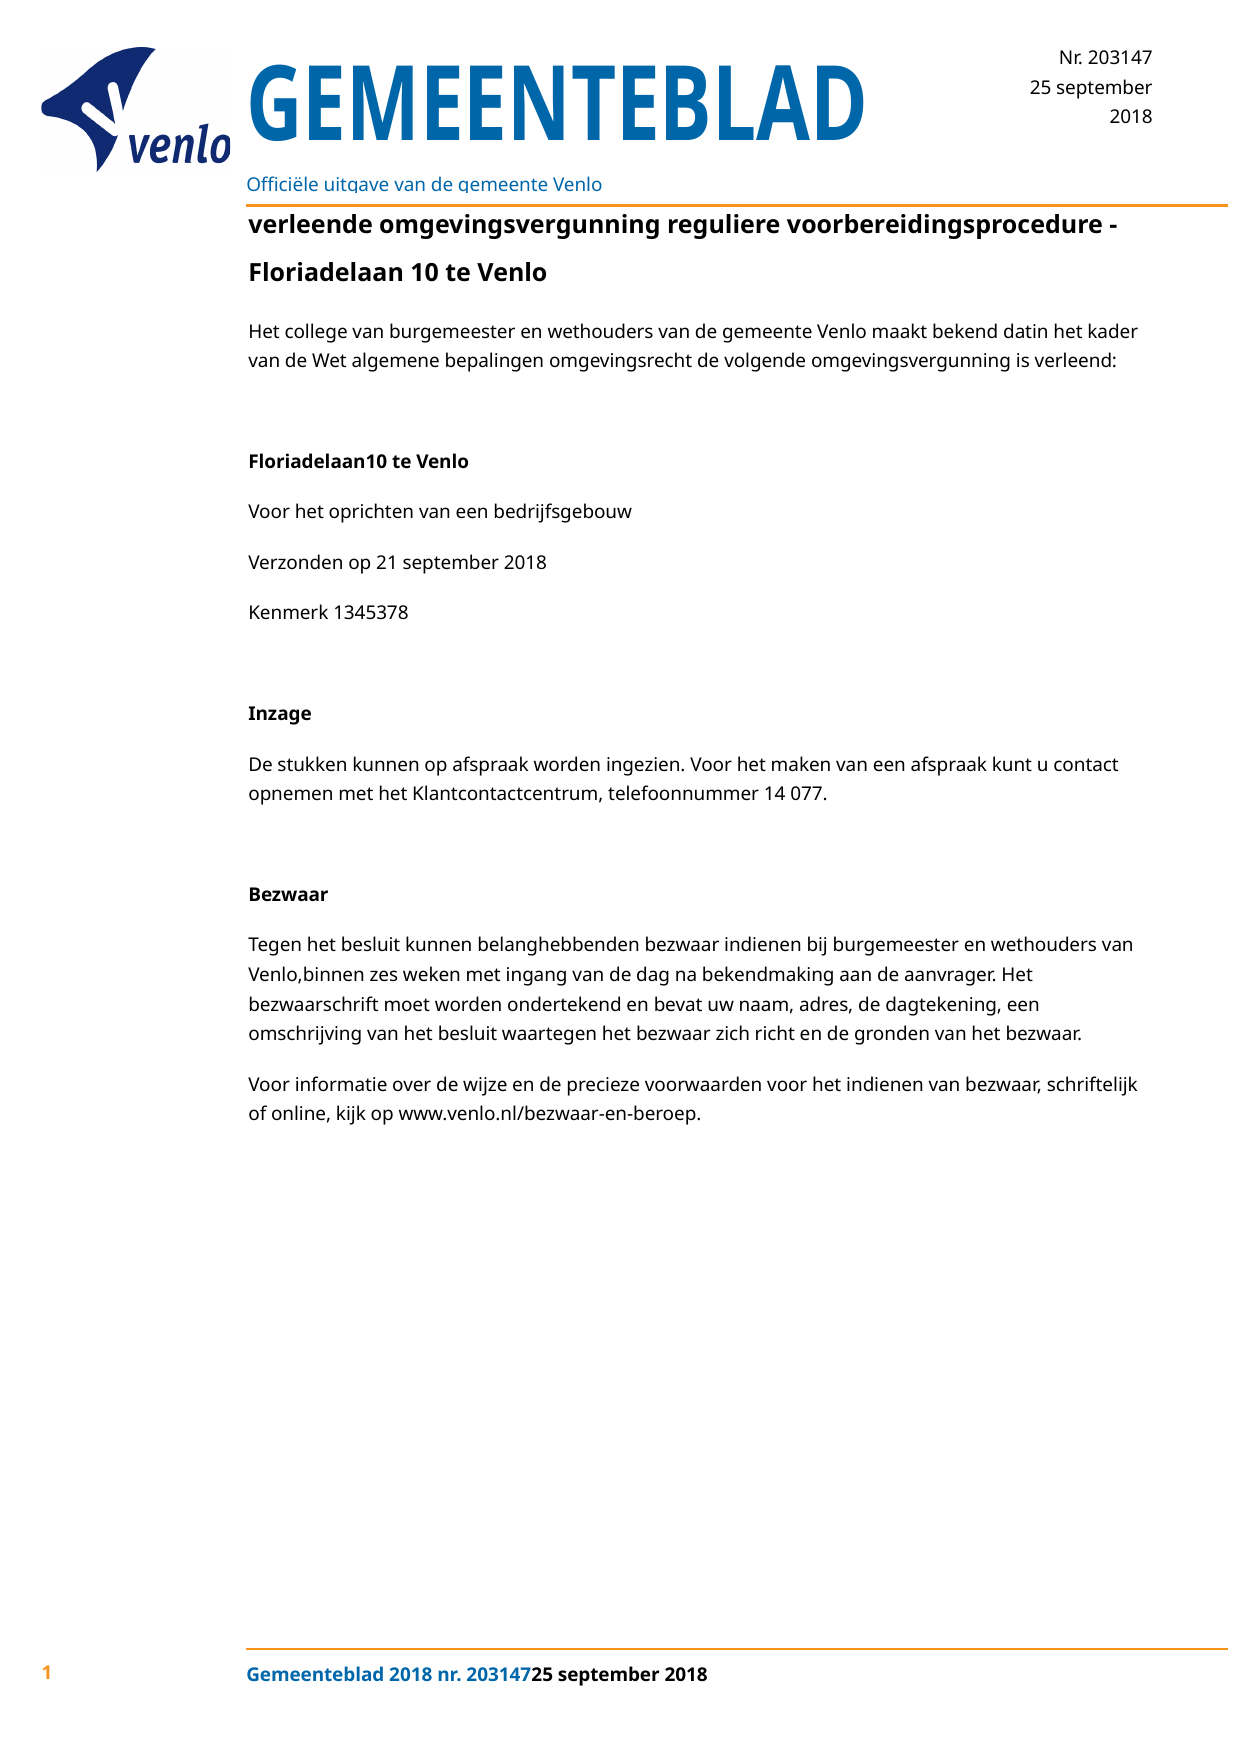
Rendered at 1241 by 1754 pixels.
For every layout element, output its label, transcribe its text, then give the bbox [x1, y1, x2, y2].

text Floriadelaan10 te Venlo [248, 448, 1152, 474]
text Verzonden op 21 september 2018 [248, 549, 1152, 575]
text De stukken kunnen op afspraak worden ingezien. Voor het maken van een afspraak kunt u contact opnemen met het Klantcontactcentrum, telefoonnummer 14 077. [248, 751, 1152, 806]
picture [41, 47, 231, 172]
text Kenmerk 1345378 [248, 599, 1152, 625]
text Voor informatie over de wijze en de precieze voorwaarden voor het indienen van bezwaar, schriftelijk of online, kijk op www.venlo.nl/bezwaar-en-beroep. [248, 1071, 1152, 1126]
text verleende omgevingsvergunning reguliere voorbereidingsprocedure - Floriadelaan 10 te Venlo [248, 207, 1152, 288]
text Bezwaar [248, 881, 1152, 907]
text Het college van burgemeester en wethouders van de gemeente Venlo maakt bekend datin het kader van de Wet algemene bepalingen omgevingsrecht de volgende omgevingsvergunning is verleend: [248, 318, 1152, 373]
text Tegen het besluit kunnen belanghebbenden bezwaar indienen bij burgemeester en wethouders van Venlo,binnen zes weken met ingang van de dag na bekendmaking aan de aanvrager. Het bezwaarschrift moet worden ondertekend en bevat uw naam, adres, de dagtekening, een omschrijving van het besluit waartegen het bezwaar zich richt en de gronden van het bezwaar. [248, 932, 1152, 1046]
text Voor het oprichten van een bedrijfsgebouw [248, 499, 1152, 524]
text Inzage [248, 700, 1152, 726]
